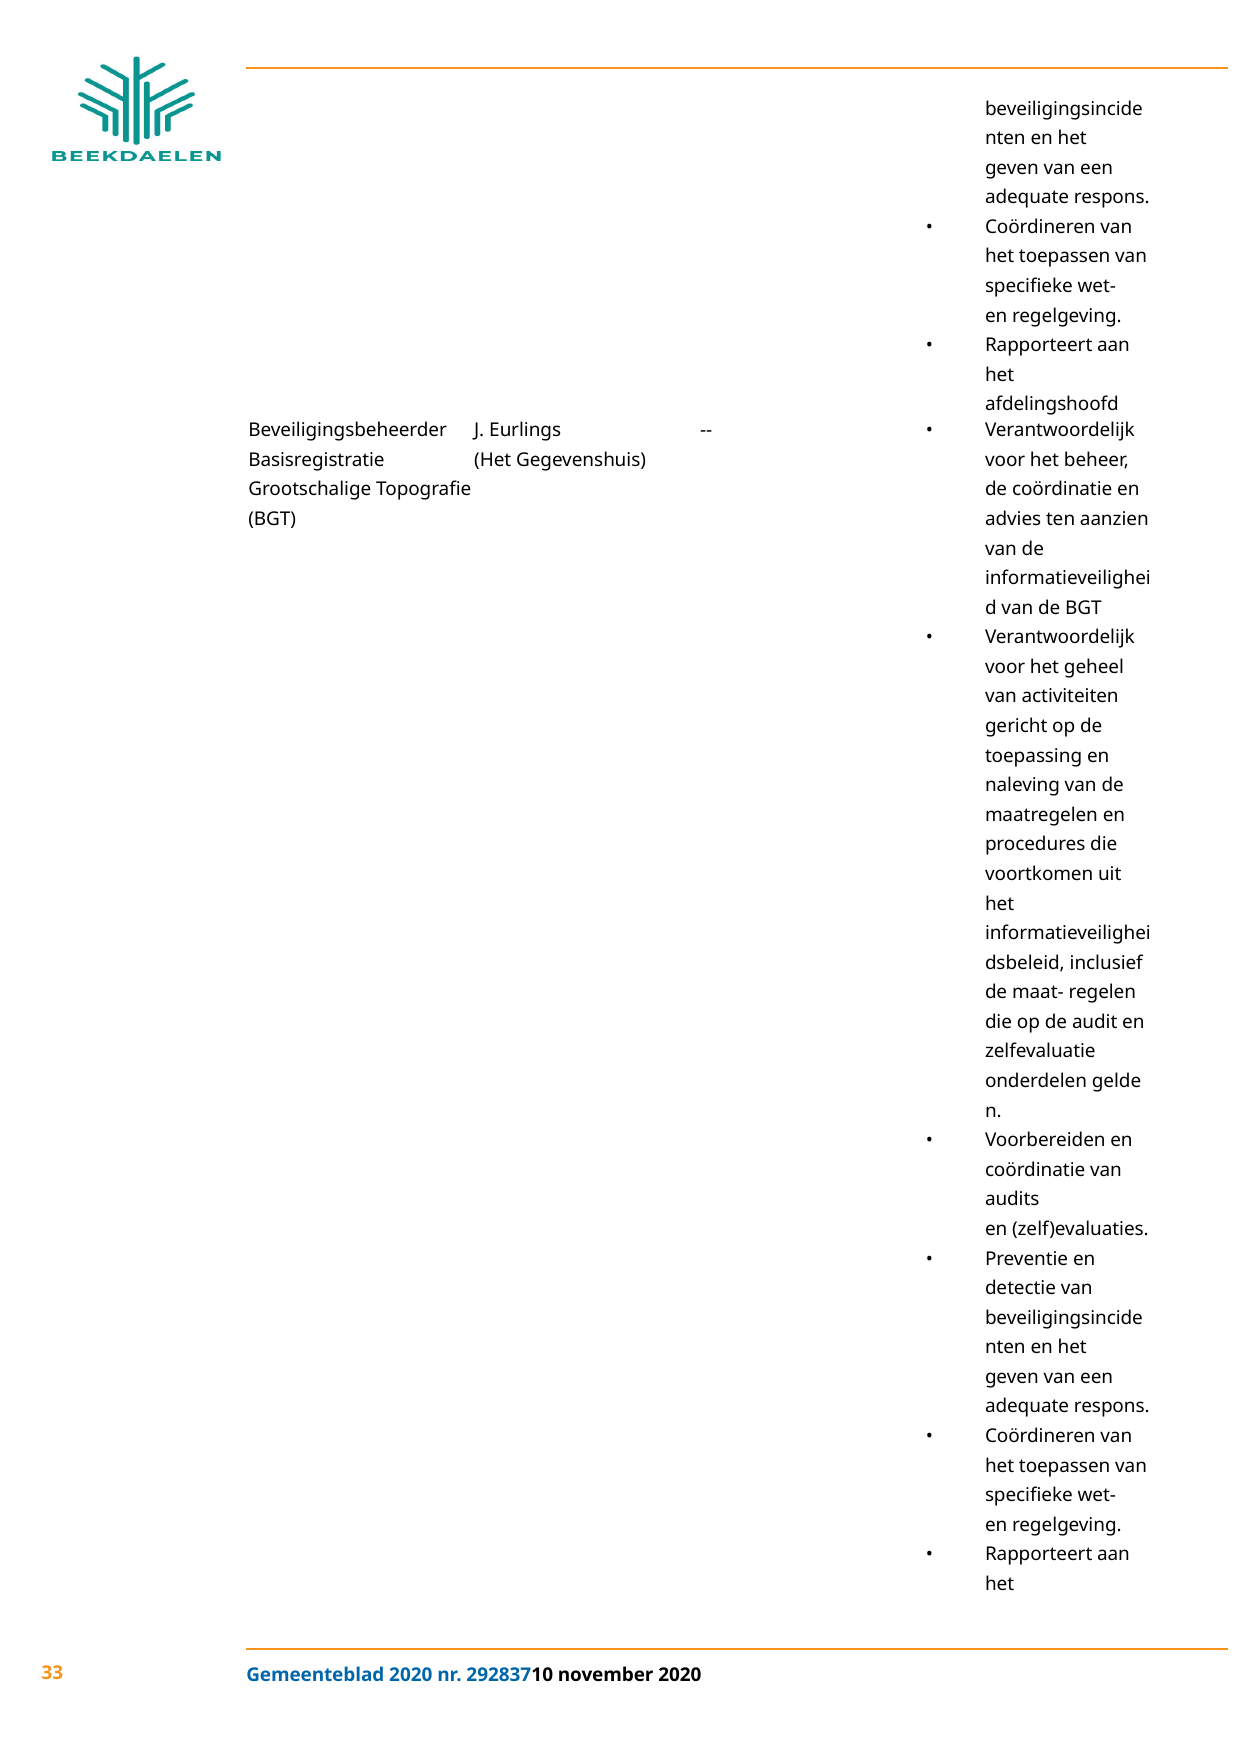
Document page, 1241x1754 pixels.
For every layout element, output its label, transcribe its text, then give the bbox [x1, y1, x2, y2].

table_cell Verantwoordelijk voor het beheer, de coördinatie en advies ten aanzien van de informatieveiligheid van de BGT Verantwoordelijk voor het geheel van activiteiten gericht op de toepassing en naleving van de maatregelen en procedures die voortkomen uit het informatieveiligheidsbeleid, inclusief de maat- regelen die op de audit en zelfevaluatie onderdelen gelden. Voorbereiden en coördinatie van audits en (zelf)evaluaties. Preventie en detectie van beveiligingsincidenten en het geven van een adequate respons. Coördineren van het toepassen van specifieke wet- en regelgeving. Rapporteert aan het [926, 416, 1152, 1596]
table_cell J. Eurlings (Het Gegevenshuis) [474, 416, 700, 1596]
table_cell beveiligingsincidenten en het geven van een adequate respons. Coördineren van het toepassen van specifieke wet- en regelgeving. Rapporteert aan het afdelingshoofd [926, 95, 1152, 416]
picture [41, 47, 231, 172]
table_cell [248, 95, 474, 416]
table_cell [474, 95, 700, 416]
table_cell -- [700, 95, 926, 416]
table_cell Beveiligingsbeheerder Basisregistratie Grootschalige Topografie (BGT) [248, 416, 474, 1596]
table_cell -- [700, 416, 926, 1596]
